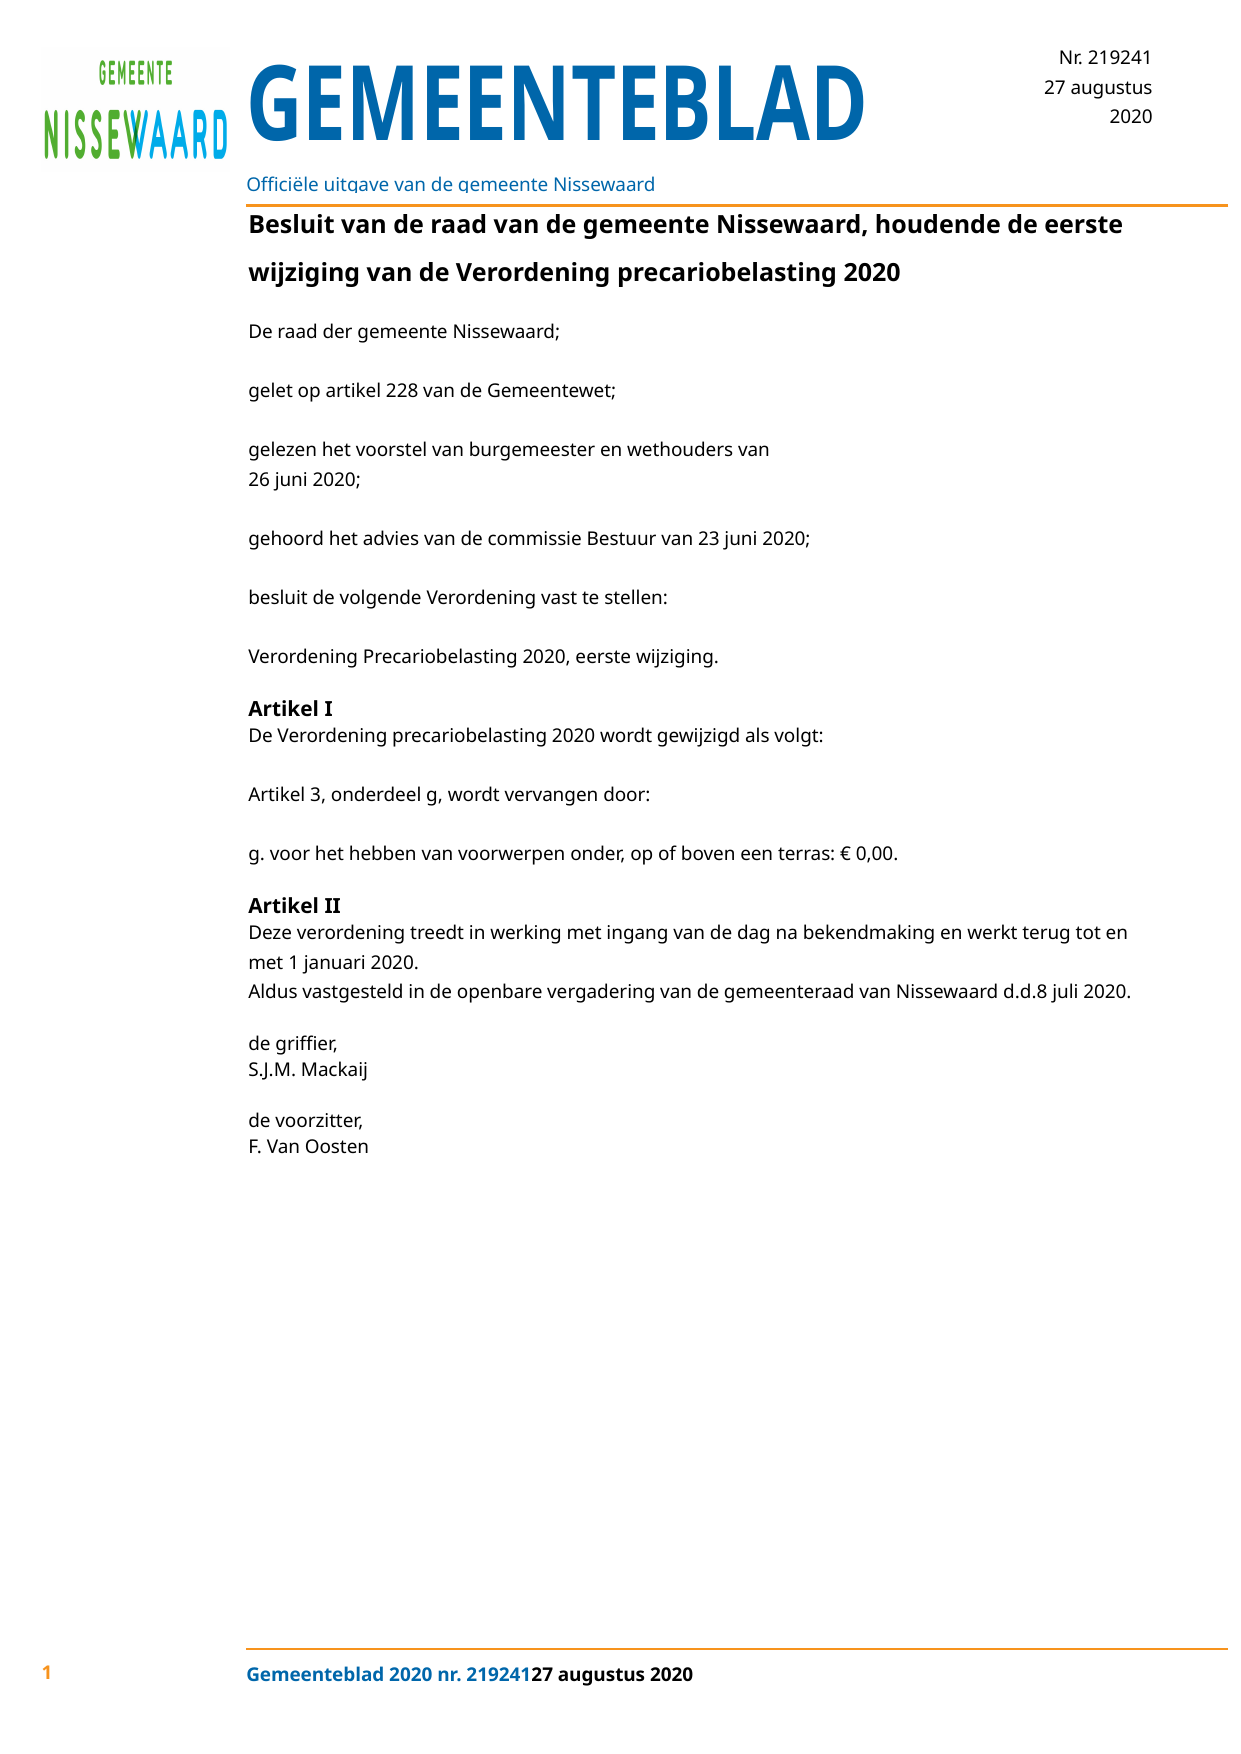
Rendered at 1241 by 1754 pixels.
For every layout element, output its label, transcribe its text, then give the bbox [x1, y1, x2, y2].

text S.J.M. Mackaij [248, 1056, 1152, 1081]
text de griffier, [248, 1030, 1152, 1056]
text g. voor het hebben van voorwerpen onder, op of boven een terras: € 0,00. [248, 841, 1152, 866]
text de voorzitter, [248, 1107, 1152, 1133]
text besluit de volgende Verordening vast te stellen: [248, 584, 1152, 610]
text F. Van Oosten [248, 1133, 1152, 1159]
text Artikel 3, onderdeel g, wordt vervangen door: [248, 781, 1152, 807]
text Artikel I [248, 694, 1152, 722]
text Verordening Precariobelasting 2020, eerste wijziging. [248, 643, 1152, 669]
text gehoord het advies van de commissie Bestuur van 23 juni 2020; [248, 525, 1152, 551]
text Aldus vastgesteld in de openbare vergadering van de gemeenteraad van Nissewaard d.d.8 juli 2020. [248, 978, 1152, 1004]
text De raad der gemeente Nissewaard; [248, 318, 1152, 344]
text Besluit van de raad van de gemeente Nissewaard, houdende de eerste wijziging van de Verordening precariobelasting 2020 [248, 207, 1152, 288]
text Artikel II [248, 891, 1152, 919]
text De Verordening precariobelasting 2020 wordt gewijzigd als volgt: [248, 722, 1152, 748]
text Deze verordening treedt in werking met ingang van de dag na bekendmaking en werkt terug tot en met 1 januari 2020. [248, 919, 1152, 975]
text 26 juni 2020; [248, 466, 1152, 492]
text gelet op artikel 228 van de Gemeentewet; [248, 377, 1152, 403]
text gelezen het voorstel van burgemeester en wethouders van [248, 436, 1152, 462]
picture [41, 47, 231, 172]
